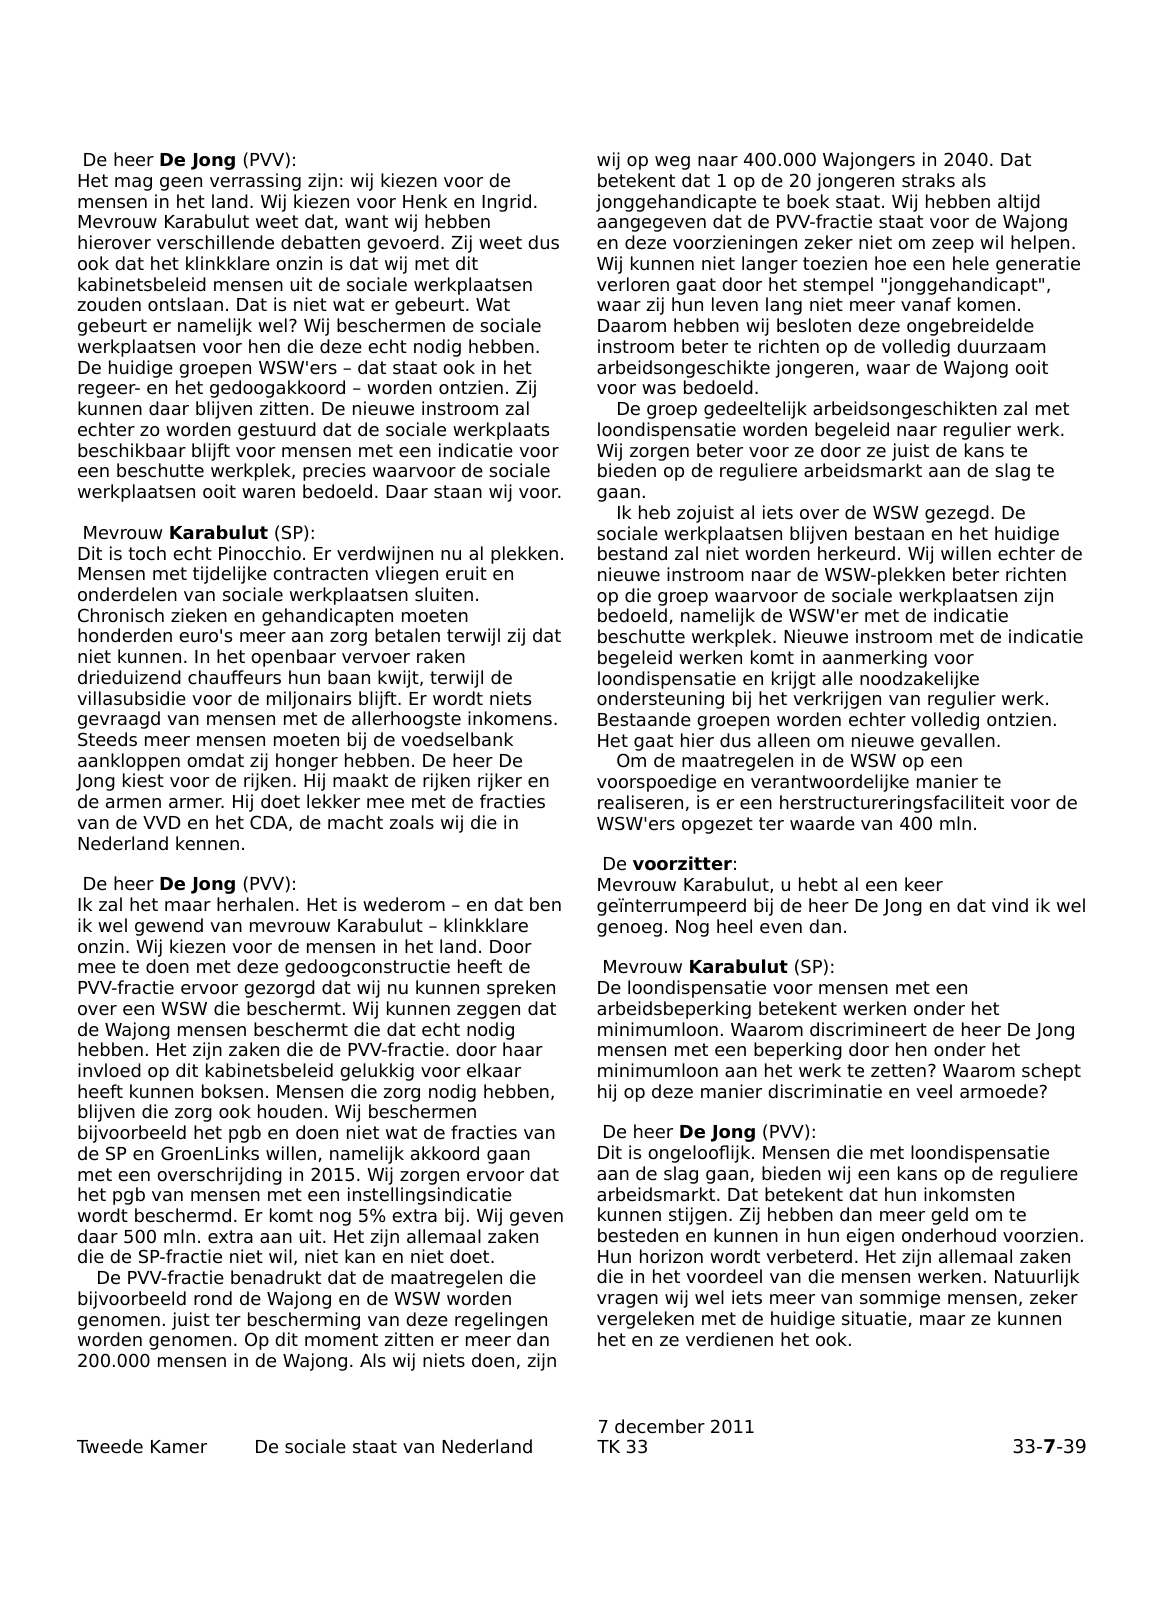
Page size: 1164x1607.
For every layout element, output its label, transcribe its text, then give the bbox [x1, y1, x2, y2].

text Ik zal het maar herhalen. Het is wederom – en dat ben ik wel gewend van mevrouw Karabulut – klinkklare onzin. Wij kiezen voor de mensen in het land. Door mee te doen met deze gedoogconstructie heeft de PVV-fractie ervoor gezorgd dat wij nu kunnen spreken over een WSW die beschermt. Wij kunnen zeggen dat de Wajong mensen beschermt die dat echt nodig hebben. Het zijn zaken die de PVV-fractie. door haar invloed op dit kabinetsbeleid gelukkig voor elkaar heeft kunnen boksen. Mensen die zorg nodig hebben, blijven die zorg ook houden. Wij beschermen bijvoorbeeld het pgb en doen niet wat de fracties van de SP en GroenLinks willen, namelijk akkoord gaan met een overschrijding in 2015. Wij zorgen ervoor dat het pgb van mensen met een instellingsindicatie wordt beschermd. Er komt nog 5% extra bij. Wij geven daar 500 mln. extra aan uit. Het zijn allemaal zaken die de SP-fractie niet wil, niet kan en niet doet. [77, 895, 567, 1268]
text Dit is toch echt Pinocchio. Er verdwijnen nu al plekken. Mensen met tijdelijke contracten vliegen eruit en onderdelen van sociale werkplaatsen sluiten. Chronisch zieken en gehandicapten moeten honderden euro's meer aan zorg betalen terwijl zij dat niet kunnen. In het openbaar vervoer raken drieduizend chauffeurs hun baan kwijt, terwijl de villasubsidie voor de miljonairs blijft. Er wordt niets gevraagd van mensen met de allerhoogste inkomens. Steeds meer mensen moeten bij de voedselbank aankloppen omdat zij honger hebben. De heer De Jong kiest voor de rijken. Hij maakt de rijken rijker en de armen armer. Hij doet lekker mee met de fracties van de VVD en het CDA, de macht zoals wij die in Nederland kennen. [77, 543, 567, 854]
text Om de maatregelen in de WSW op een voorspoedige en verantwoordelijke manier te realiseren, is er een herstructureringsfaciliteit voor de WSW'ers opgezet ter waarde van 400 mln. [596, 751, 1087, 834]
text De voorzitter: [596, 854, 1087, 875]
text Mevrouw Karabulut, u hebt al een keer geïnterrumpeerd bij de heer De Jong en dat vind ik wel genoeg. Nog heel even dan. [596, 875, 1087, 937]
text wij op weg naar 400.000 Wajongers in 2040. Dat betekent dat 1 op de 20 jongeren straks als jonggehandicapte te boek staat. Wij hebben altijd aangegeven dat de PVV-fractie staat voor de Wajong en deze voorzieningen zeker niet om zeep wil helpen. Wij kunnen niet langer toezien hoe een hele generatie verloren gaat door het stempel "jonggehandicapt", waar zij hun leven lang niet meer vanaf komen. Daarom hebben wij besloten deze ongebreidelde instroom beter te richten op de volledig duurzaam arbeidsongeschikte jongeren, waar de Wajong ooit voor was bedoeld. [596, 150, 1087, 399]
text Mevrouw Karabulut (SP): [77, 523, 567, 543]
text Dit is ongelooflijk. Mensen die met loondispensatie aan de slag gaan, bieden wij een kans op de reguliere arbeidsmarkt. Dat betekent dat hun inkomsten kunnen stijgen. Zij hebben dan meer geld om te besteden en kunnen in hun eigen onderhoud voorzien. Hun horizon wordt verbeterd. Het zijn allemaal zaken die in het voordeel van die mensen werken. Natuurlijk vragen wij wel iets meer van sommige mensen, zeker vergeleken met de huidige situatie, maar ze kunnen het en ze verdienen het ook. [596, 1143, 1087, 1350]
text De heer De Jong (PVV): [77, 874, 567, 895]
text Het mag geen verrassing zijn: wij kiezen voor de mensen in het land. Wij kiezen voor Henk en Ingrid. Mevrouw Karabulut weet dat, want wij hebben hierover verschillende debatten gevoerd. Zij weet dus ook dat het klinkklare onzin is dat wij met dit kabinetsbeleid mensen uit de sociale werkplaatsen zouden ontslaan. Dat is niet wat er gebeurt. Wat gebeurt er namelijk wel? Wij beschermen de sociale werkplaatsen voor hen die deze echt nodig hebben. De huidige groepen WSW'ers – dat staat ook in het regeer- en het gedoogakkoord – worden ontzien. Zij kunnen daar blijven zitten. De nieuwe instroom zal echter zo worden gestuurd dat de sociale werkplaats beschikbaar blijft voor mensen met een indicatie voor een beschutte werkplek, precies waarvoor de sociale werkplaatsen ooit waren bedoeld. Daar staan wij voor. [77, 171, 567, 503]
text De PVV-fractie benadrukt dat de maatregelen die bijvoorbeeld rond de Wajong en de WSW worden genomen. juist ter bescherming van deze regelingen worden genomen. Op dit moment zitten er meer dan 200.000 mensen in de Wajong. Als wij niets doen, zijn [77, 1268, 567, 1372]
text De loondispensatie voor mensen met een arbeidsbeperking betekent werken onder het minimumloon. Waarom discrimineert de heer De Jong mensen met een beperking door hen onder het minimumloon aan het werk te zetten? Waarom schept hij op deze manier discriminatie en veel armoede? [596, 978, 1087, 1102]
text De heer De Jong (PVV): [596, 1122, 1087, 1143]
text De heer De Jong (PVV): [77, 150, 567, 171]
text Ik heb zojuist al iets over de WSW gezegd. De sociale werkplaatsen blijven bestaan en het huidige bestand zal niet worden herkeurd. Wij willen echter de nieuwe instroom naar de WSW-plekken beter richten op die groep waarvoor de sociale werkplaatsen zijn bedoeld, namelijk de WSW'er met de indicatie beschutte werkplek. Nieuwe instroom met de indicatie begeleid werken komt in aanmerking voor loondispensatie en krijgt alle noodzakelijke ondersteuning bij het verkrijgen van regulier werk. Bestaande groepen worden echter volledig ontzien. Het gaat hier dus alleen om nieuwe gevallen. [596, 503, 1087, 751]
text Mevrouw Karabulut (SP): [596, 957, 1087, 978]
text De groep gedeeltelijk arbeidsongeschikten zal met loondispensatie worden begeleid naar regulier werk. Wij zorgen beter voor ze door ze juist de kans te bieden op de reguliere arbeidsmarkt aan de slag te gaan. [596, 399, 1087, 503]
